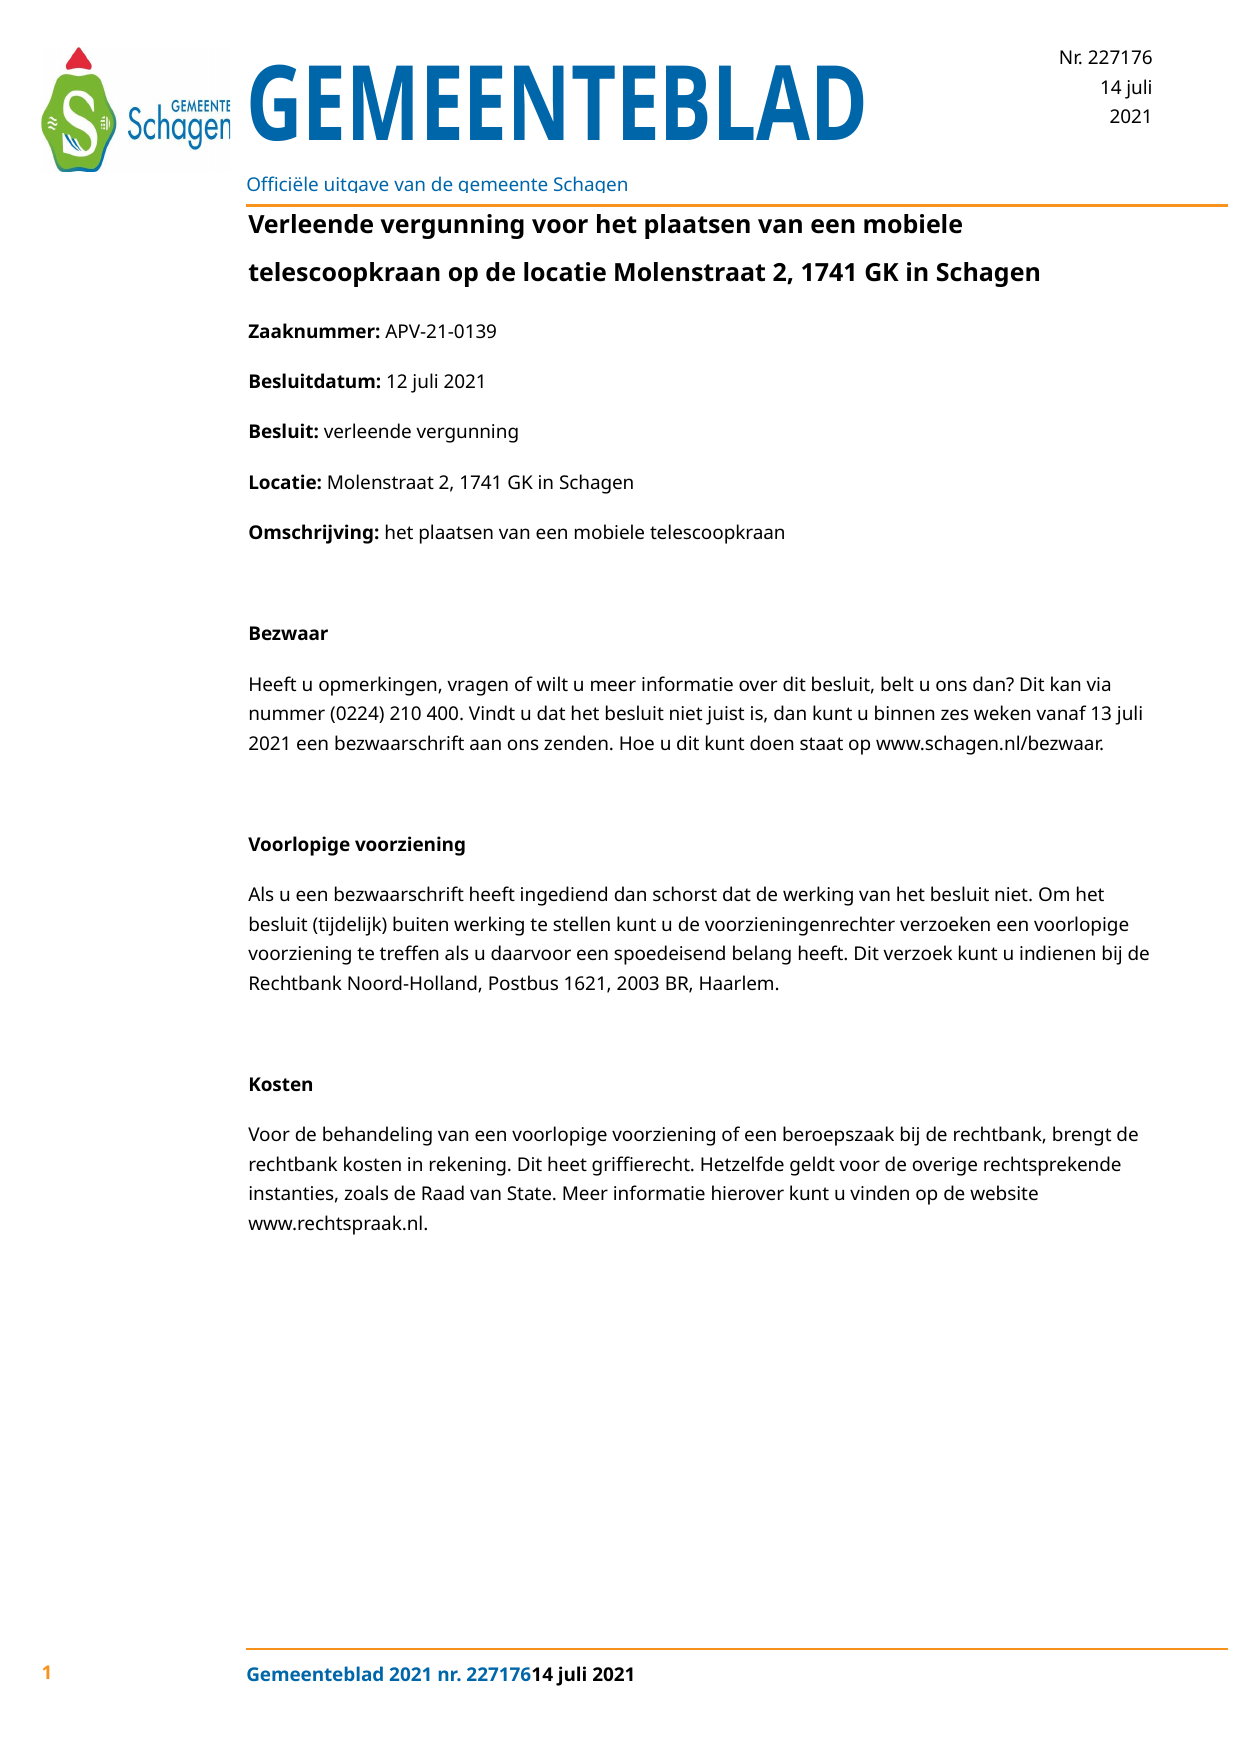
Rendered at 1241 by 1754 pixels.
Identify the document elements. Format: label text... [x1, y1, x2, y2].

picture [41, 47, 231, 172]
text Voor de behandeling van een voorlopige voorziening of een beroepszaak bij de rechtbank, brengt de rechtbank kosten in rekening. Dit heet griffierecht. Hetzelfde geldt voor de overige rechtsprekende instanties, zoals de Raad van State. Meer informatie hierover kunt u vinden op de website www.rechtspraak.nl. [248, 1121, 1152, 1236]
text Besluit: verleende vergunning [248, 419, 1152, 444]
text Verleende vergunning voor het plaatsen van een mobiele telescoopkraan op de locatie Molenstraat 2, 1741 GK in Schagen [248, 207, 1152, 288]
text Besluitdatum: 12 juli 2021 [248, 368, 1152, 394]
text Als u een bezwaarschrift heeft ingediend dan schorst dat de werking van het besluit niet. Om het besluit (tijdelijk) buiten werking te stellen kunt u de voorzieningenrechter verzoeken een voorlopige voorziening te treffen als u daarvoor een spoedeisend belang heeft. Dit verzoek kunt u indienen bij de Rechtbank Noord-Holland, Postbus 1621, 2003 BR, Haarlem. [248, 881, 1152, 996]
text Locatie: Molenstraat 2, 1741 GK in Schagen [248, 469, 1152, 495]
text Zaaknummer: APV-21-0139 [248, 318, 1152, 344]
text Omschrijving: het plaatsen van een mobiele telescoopkraan [248, 519, 1152, 545]
text Heeft u opmerkingen, vragen of wilt u meer informatie over dit besluit, belt u ons dan? Dit kan via nummer (0224) 210 400. Vindt u dat het besluit niet juist is, dan kunt u binnen zes weken vanaf 13 juli 2021 een bezwaarschrift aan ons zenden. Hoe u dit kunt doen staat op www.schagen.nl/bezwaar. [248, 671, 1152, 756]
text Bezwaar [248, 620, 1152, 646]
text Kosten [248, 1071, 1152, 1097]
text Voorlopige voorziening [248, 831, 1152, 857]
